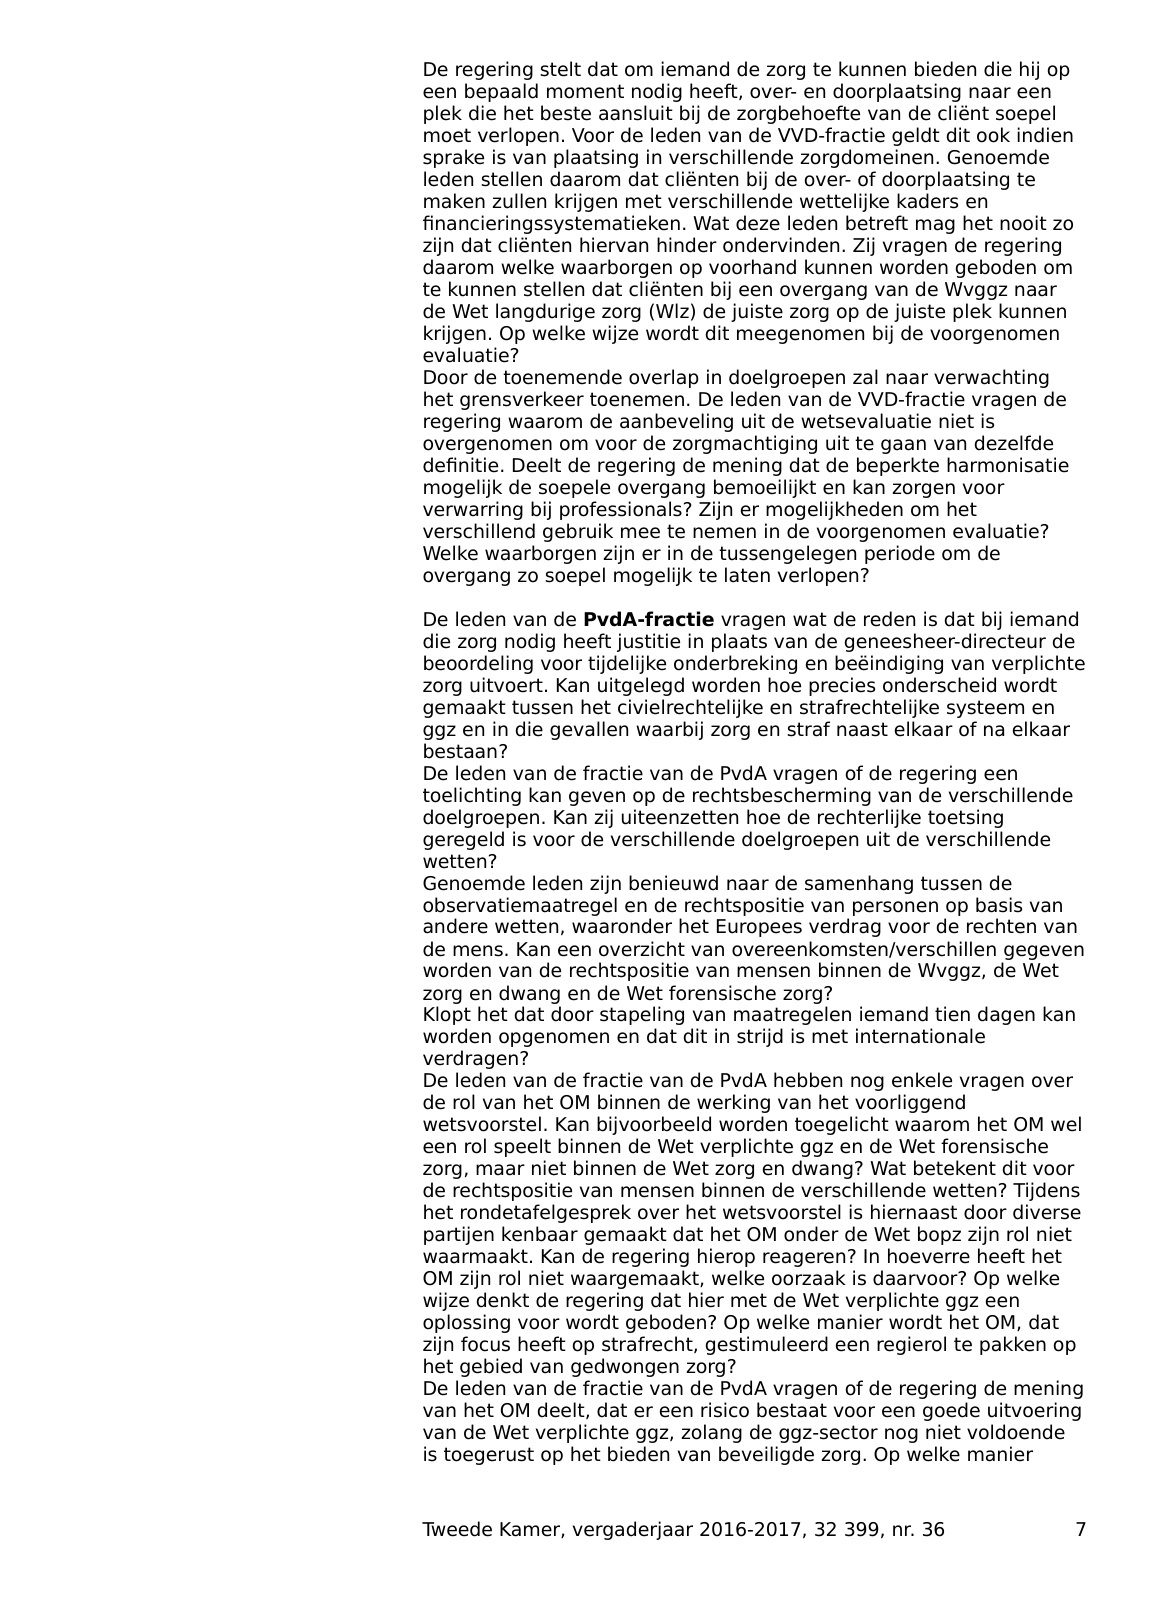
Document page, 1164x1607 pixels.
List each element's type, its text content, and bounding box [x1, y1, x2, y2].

text De leden van de fractie van de PvdA hebben nog enkele vragen over de rol van het OM binnen de werking van het voorliggend wetsvoorstel. Kan bijvoorbeeld worden toegelicht waarom het OM wel een rol speelt binnen de Wet verplichte ggz en de Wet forensische zorg, maar niet binnen de Wet zorg en dwang? Wat betekent dit voor de rechtspositie van mensen binnen de verschillende wetten? Tijdens het rondetafelgesprek over het wetsvoorstel is hiernaast door diverse partijen kenbaar gemaakt dat het OM onder de Wet bopz zijn rol niet waarmaakt. Kan de regering hierop reageren? In hoeverre heeft het OM zijn rol niet waargemaakt, welke oorzaak is daarvoor? Op welke wijze denkt de regering dat hier met de Wet verplichte ggz een oplossing voor wordt geboden? Op welke manier wordt het OM, dat zijn focus heeft op strafrecht, gestimuleerd een regierol te pakken op het gebied van gedwongen zorg? [422, 1070, 1087, 1378]
text Door de toenemende overlap in doelgroepen zal naar verwachting het grensverkeer toenemen. De leden van de VVD-fractie vragen de regering waarom de aanbeveling uit de wetsevaluatie niet is overgenomen om voor de zorgmachtiging uit te gaan van dezelfde definitie. Deelt de regering de mening dat de beperkte harmonisatie mogelijk de soepele overgang bemoeilijkt en kan zorgen voor verwarring bij professionals? Zijn er mogelijkheden om het verschillend gebruik mee te nemen in de voorgenomen evaluatie? Welke waarborgen zijn er in de tussengelegen periode om de overgang zo soepel mogelijk te laten verlopen? [422, 367, 1087, 587]
text De leden van de fractie van de PvdA vragen of de regering de mening van het OM deelt, dat er een risico bestaat voor een goede uitvoering van de Wet verplichte ggz, zolang de ggz-sector nog niet voldoende is toegerust op het bieden van beveiligde zorg. Op welke manier [422, 1378, 1087, 1466]
text Genoemde leden zijn benieuwd naar de samenhang tussen de observatiemaatregel en de rechtspositie van personen op basis van andere wetten, waaronder het Europees verdrag voor de rechten van de mens. Kan een overzicht van overeenkomsten/verschillen gegeven worden van de rechtspositie van mensen binnen de Wvggz, de Wet zorg en dwang en de Wet forensische zorg? [422, 872, 1087, 1004]
text De leden van de fractie van de PvdA vragen of de regering een toelichting kan geven op de rechtsbescherming van de verschillende doelgroepen. Kan zij uiteenzetten hoe de rechterlijke toetsing geregeld is voor de verschillende doelgroepen uit de verschillende wetten? [422, 763, 1087, 872]
text De leden van de PvdA-fractie vragen wat de reden is dat bij iemand die zorg nodig heeft justitie in plaats van de geneesheer-directeur de beoordeling voor tijdelijke onderbreking en beëindiging van verplichte zorg uitvoert. Kan uitgelegd worden hoe precies onderscheid wordt gemaakt tussen het civielrechtelijke en strafrechtelijke systeem en ggz en in die gevallen waarbij zorg en straf naast elkaar of na elkaar bestaan? [422, 609, 1087, 763]
text De regering stelt dat om iemand de zorg te kunnen bieden die hij op een bepaald moment nodig heeft, over- en doorplaatsing naar een plek die het beste aansluit bij de zorgbehoefte van de cliënt soepel moet verlopen. Voor de leden van de VVD-fractie geldt dit ook indien sprake is van plaatsing in verschillende zorgdomeinen. Genoemde leden stellen daarom dat cliënten bij de over- of doorplaatsing te maken zullen krijgen met verschillende wettelijke kaders en financieringssystematieken. Wat deze leden betreft mag het nooit zo zijn dat cliënten hiervan hinder ondervinden. Zij vragen de regering daarom welke waarborgen op voorhand kunnen worden geboden om te kunnen stellen dat cliënten bij een overgang van de Wvggz naar de Wet langdurige zorg (Wlz) de juiste zorg op de juiste plek kunnen krijgen. Op welke wijze wordt dit meegenomen bij de voorgenomen evaluatie? [422, 59, 1087, 367]
text Klopt het dat door stapeling van maatregelen iemand tien dagen kan worden opgenomen en dat dit in strijd is met internationale verdragen? [422, 1004, 1087, 1070]
